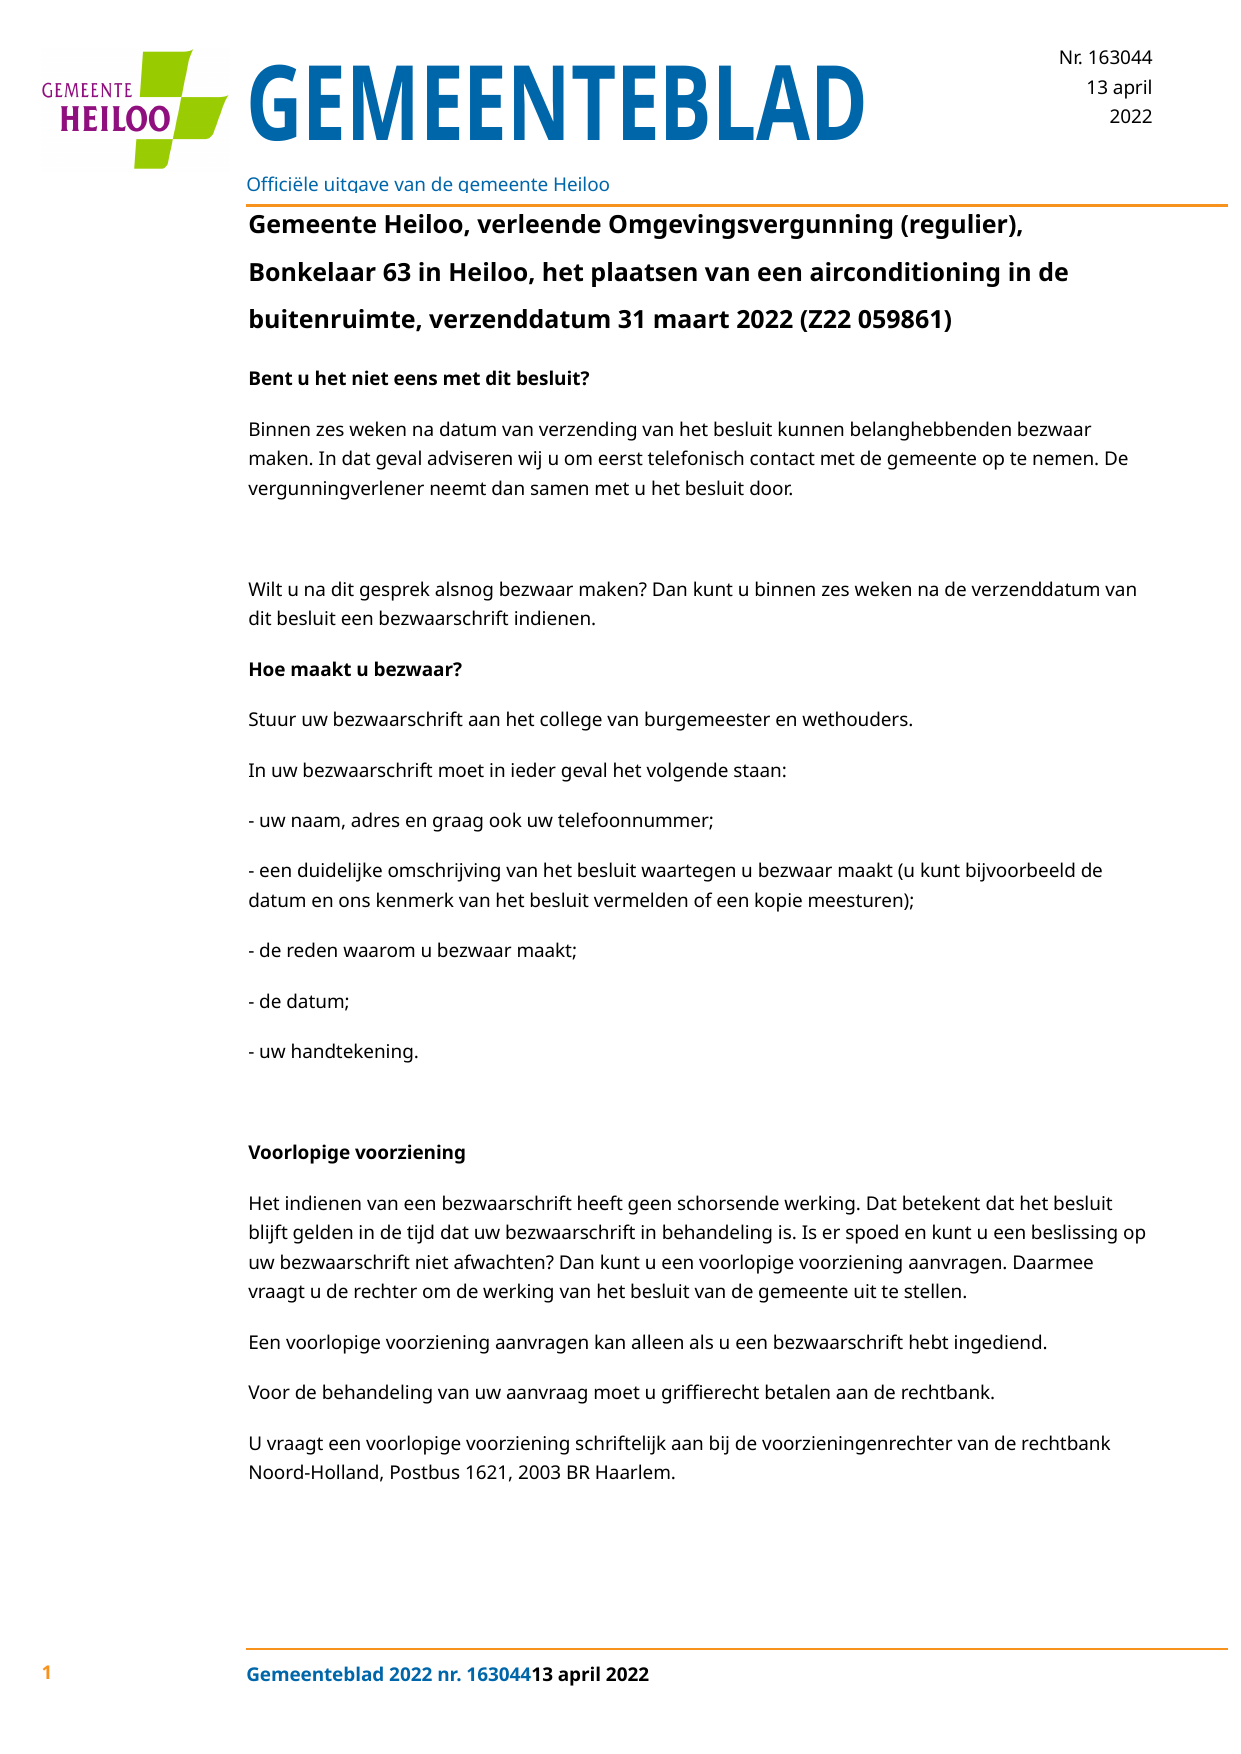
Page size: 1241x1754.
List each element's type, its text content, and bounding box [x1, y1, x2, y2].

text U vraagt een voorlopige voorziening schriftelijk aan bij de voorzieningenrechter van de rechtbank Noord-Holland, Postbus 1621, 2003 BR Haarlem. [248, 1430, 1152, 1485]
text Voorlopige voorziening [248, 1139, 1152, 1165]
text - uw handtekening. [248, 1038, 1152, 1064]
text - uw naam, adres en graag ook uw telefoonnummer; [248, 807, 1152, 833]
text Bent u het niet eens met dit besluit? [248, 366, 1152, 391]
text Binnen zes weken na datum van verzending van het besluit kunnen belanghebbenden bezwaar maken. In dat geval adviseren wij u om eerst telefonisch contact met de gemeente op te nemen. De vergunningverlener neemt dan samen met u het besluit door. [248, 416, 1152, 501]
text - de datum; [248, 988, 1152, 1014]
text - een duidelijke omschrijving van het besluit waartegen u bezwaar maakt (u kunt bijvoorbeeld de datum en ons kenmerk van het besluit vermelden of een kopie meesturen); [248, 858, 1152, 913]
text Gemeente Heiloo, verleende Omgevingsvergunning (regulier), Bonkelaar 63 in Heiloo, het plaatsen van een airconditioning in de buitenruimte, verzenddatum 31 maart 2022 (Z22 059861) [248, 207, 1152, 336]
text Voor de behandeling van uw aanvraag moet u griffierecht betalen aan de rechtbank. [248, 1379, 1152, 1405]
text Het indienen van een bezwaarschrift heeft geen schorsende werking. Dat betekent dat het besluit blijft gelden in de tijd dat uw bezwaarschrift in behandeling is. Is er spoed en kunt u een beslissing op uw bezwaarschrift niet afwachten? Dan kunt u een voorlopige voorziening aanvragen. Daarmee vraagt u de rechter om de werking van het besluit van de gemeente uit te stellen. [248, 1190, 1152, 1304]
text Wilt u na dit gesprek alsnog bezwaar maken? Dan kunt u binnen zes weken na de verzenddatum van dit besluit een bezwaarschrift indienen. [248, 576, 1152, 631]
text Een voorlopige voorziening aanvragen kan alleen als u een bezwaarschrift hebt ingediend. [248, 1329, 1152, 1354]
picture [41, 47, 231, 172]
text In uw bezwaarschrift moet in ieder geval het volgende staan: [248, 757, 1152, 782]
text - de reden waarom u bezwaar maakt; [248, 938, 1152, 963]
text Hoe maakt u bezwaar? [248, 656, 1152, 682]
text Stuur uw bezwaarschrift aan het college van burgemeester en wethouders. [248, 706, 1152, 732]
